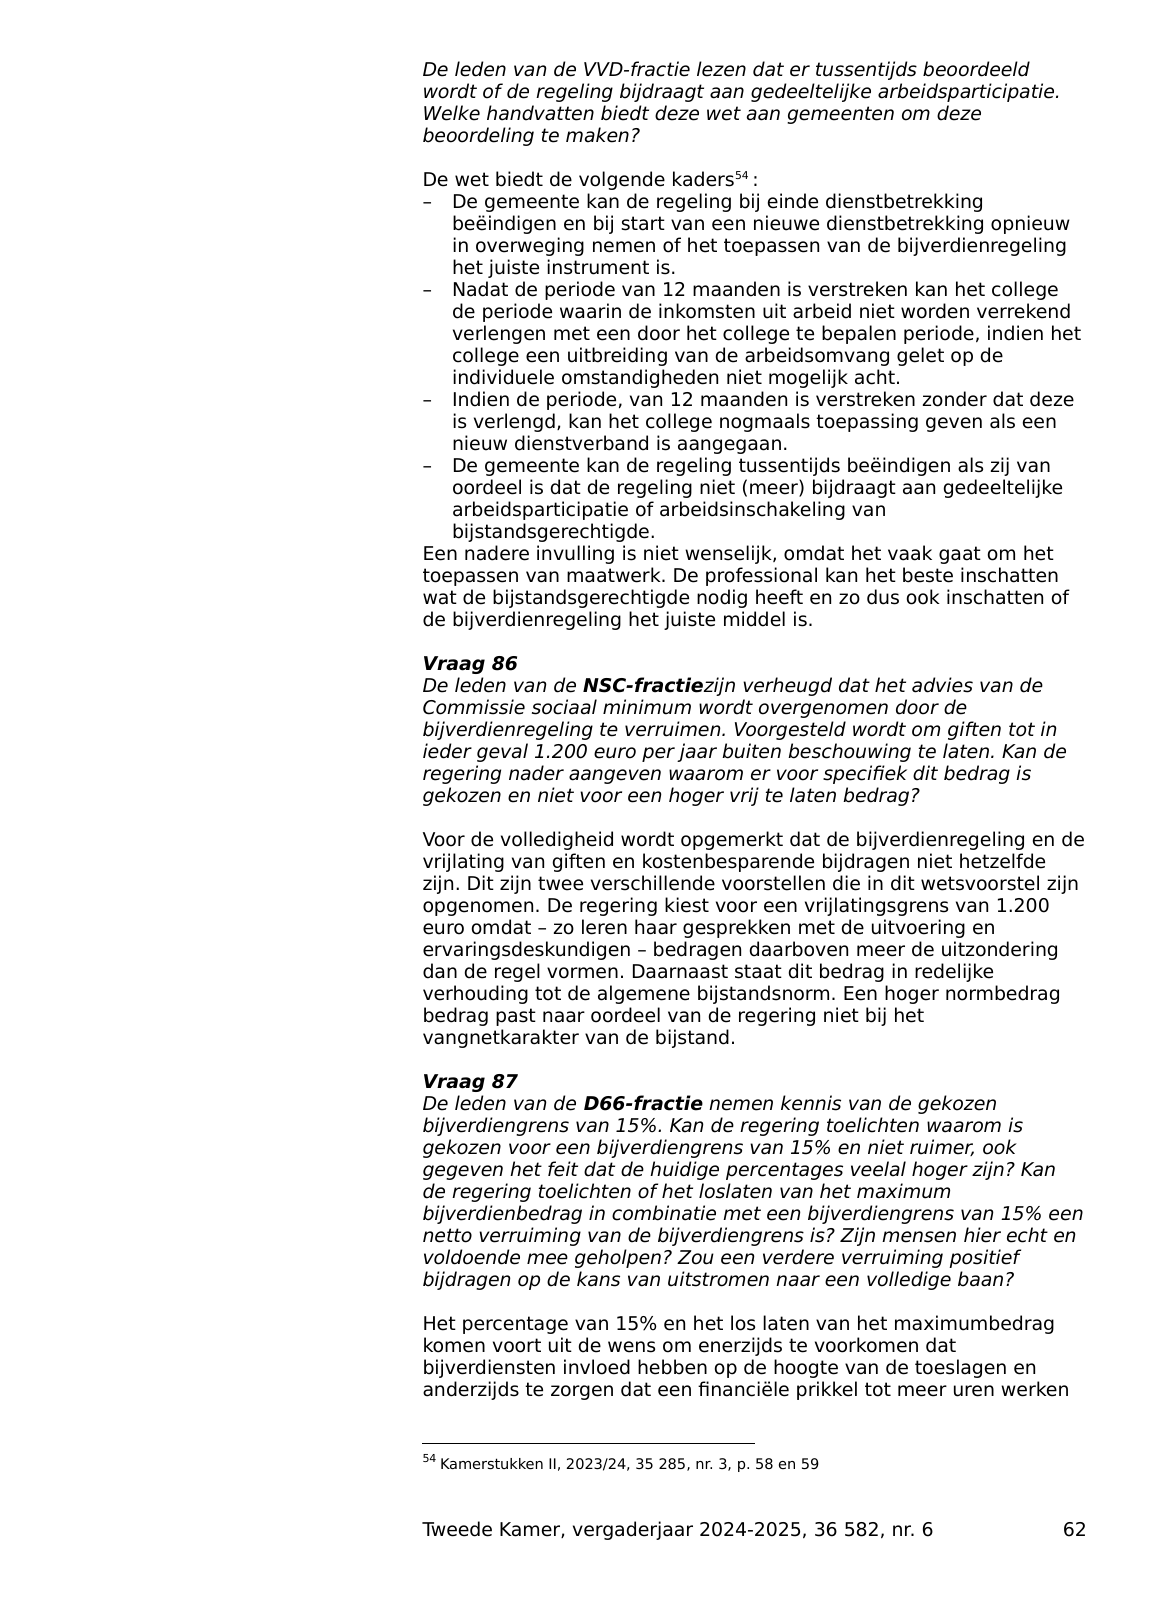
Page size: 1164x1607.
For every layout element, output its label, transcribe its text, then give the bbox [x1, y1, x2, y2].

text Het percentage van 15% en het los laten van het maximumbedrag komen voort uit de wens om enerzijds te voorkomen dat bijverdiensten invloed hebben op de hoogte van de toeslagen en anderzijds te zorgen dat een financiële prikkel tot meer uren werken [422, 1313, 1087, 1401]
text – De gemeente kan de regeling bij einde dienstbetrekking beëindigen en bij start van een nieuwe dienstbetrekking opnieuw in overweging nemen of het toepassen van de bijverdienregeling het juiste instrument is. [422, 191, 1087, 279]
text De leden van de VVD-fractie lezen dat er tussentijds beoordeeld wordt of de regeling bijdraagt aan gedeeltelijke arbeidsparticipatie. Welke handvatten biedt deze wet aan gemeenten om deze beoordeling te maken? [422, 59, 1087, 147]
text – Nadat de periode van 12 maanden is verstreken kan het college de periode waarin de inkomsten uit arbeid niet worden verrekend verlengen met een door het college te bepalen periode, indien het college een uitbreiding van de arbeidsomvang gelet op de individuele omstandigheden niet mogelijk acht. [422, 279, 1087, 389]
text Vraag 87 [422, 1071, 1087, 1093]
text Vraag 86 [422, 653, 1087, 675]
text De wet biedt de volgende kaders: [422, 169, 1087, 191]
text – Indien de periode, van 12 maanden is verstreken zonder dat deze is verlengd, kan het college nogmaals toepassing geven als een nieuw dienstverband is aangegaan. [422, 389, 1087, 455]
text Voor de volledigheid wordt opgemerkt dat de bijverdienregeling en de vrijlating van giften en kostenbesparende bijdragen niet hetzelfde zijn. Dit zijn twee verschillende voorstellen die in dit wetsvoorstel zijn opgenomen. De regering kiest voor een vrijlatingsgrens van 1.200 euro omdat – zo leren haar gesprekken met de uitvoering en ervaringsdeskundigen – bedragen daarboven meer de uitzondering dan de regel vormen. Daarnaast staat dit bedrag in redelijke verhouding tot de algemene bijstandsnorm. Een hoger normbedrag bedrag past naar oordeel van de regering niet bij het vangnetkarakter van de bijstand. [422, 829, 1087, 1049]
text Kamerstukken II, 2023/24, 35 285, nr. 3, p. 58 en 59 [422, 1452, 1087, 1474]
text De leden van de NSC-fractiezijn verheugd dat het advies van de Commissie sociaal minimum wordt overgenomen door de bijverdienregeling te verruimen. Voorgesteld wordt om giften tot in ieder geval 1.200 euro per jaar buiten beschouwing te laten. Kan de regering nader aangeven waarom er voor specifiek dit bedrag is gekozen en niet voor een hoger vrij te laten bedrag? [422, 675, 1087, 807]
text – De gemeente kan de regeling tussentijds beëindigen als zij van oordeel is dat de regeling niet (meer) bijdraagt aan gedeeltelijke arbeidsparticipatie of arbeidsinschakeling van bijstandsgerechtigde. [422, 455, 1087, 543]
text Een nadere invulling is niet wenselijk, omdat het vaak gaat om het toepassen van maatwerk. De professional kan het beste inschatten wat de bijstandsgerechtigde nodig heeft en zo dus ook inschatten of de bijverdienregeling het juiste middel is. [422, 543, 1087, 631]
text De leden van de D66-fractie nemen kennis van de gekozen bijverdiengrens van 15%. Kan de regering toelichten waarom is gekozen voor een bijverdiengrens van 15% en niet ruimer, ook gegeven het feit dat de huidige percentages veelal hoger zijn? Kan de regering toelichten of het loslaten van het maximum bijverdienbedrag in combinatie met een bijverdiengrens van 15% een netto verruiming van de bijverdiengrens is? Zijn mensen hier echt en voldoende mee geholpen? Zou een verdere verruiming positief bijdragen op de kans van uitstromen naar een volledige baan? [422, 1093, 1087, 1291]
